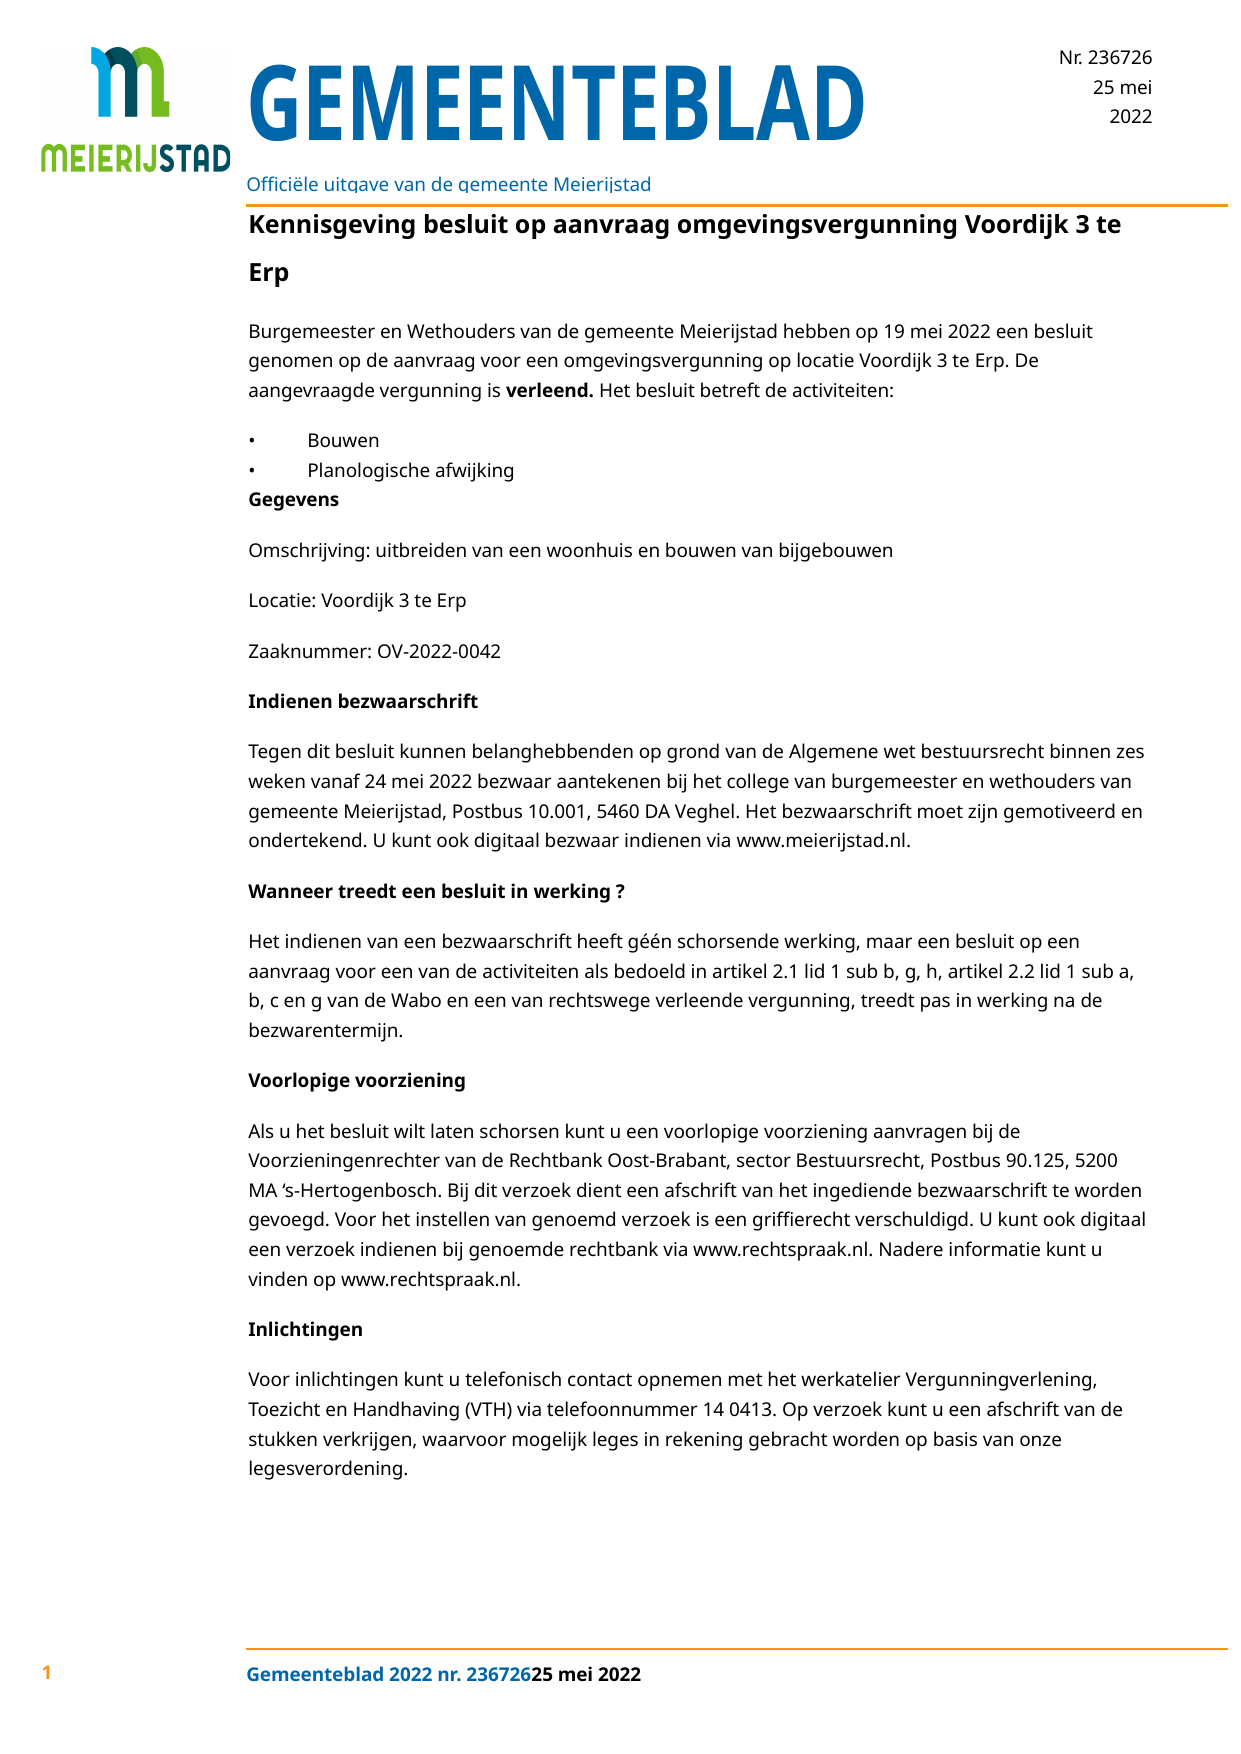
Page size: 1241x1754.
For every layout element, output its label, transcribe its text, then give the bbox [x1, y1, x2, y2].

text Voor inlichtingen kunt u telefonisch contact opnemen met het werkatelier Vergunningverlening, Toezicht en Handhaving (VTH) via telefoonnummer 14 0413. Op verzoek kunt u een afschrift van de stukken verkrijgen, waarvoor mogelijk leges in rekening gebracht worden op basis van onze legesverordening. [248, 1367, 1152, 1481]
list Bouwen [248, 427, 1152, 453]
picture [41, 47, 231, 172]
text Wanneer treedt een besluit in werking ? [248, 878, 1152, 904]
text Voorlopige voorziening [248, 1067, 1152, 1093]
text Locatie: Voordijk 3 te Erp [248, 587, 1152, 613]
text Tegen dit besluit kunnen belanghebbenden op grond van de Algemene wet bestuursrecht binnen zes weken vanaf 24 mei 2022 bezwaar aantekenen bij het college van burgemeester en wethouders van gemeente Meierijstad, Postbus 10.001, 5460 DA Veghel. Het bezwaarschrift moet zijn gemotiveerd en ondertekend. U kunt ook digitaal bezwaar indienen via www.meierijstad.nl. [248, 739, 1152, 853]
text Omschrijving: uitbreiden van een woonhuis en bouwen van bijgebouwen [248, 537, 1152, 563]
text Gegevens [248, 487, 1152, 512]
text Inlichtingen [248, 1316, 1152, 1342]
text Als u het besluit wilt laten schorsen kunt u een voorlopige voorziening aanvragen bij de Voorzieningenrechter van de Rechtbank Oost-Brabant, sector Bestuursrecht, Postbus 90.125, 5200 MA ‘s-Hertogenbosch. Bij dit verzoek dient een afschrift van het ingediende bezwaarschrift te worden gevoegd. Voor het instellen van genoemd verzoek is een griffierecht verschuldigd. U kunt ook digitaal een verzoek indienen bij genoemde rechtbank via www.rechtspraak.nl. Nadere informatie kunt u vinden op www.rechtspraak.nl. [248, 1118, 1152, 1292]
list Planologische afwijking [248, 457, 1152, 483]
text Burgemeester en Wethouders van de gemeente Meierijstad hebben op 19 mei 2022 een besluit genomen op de aanvraag voor een omgevingsvergunning op locatie Voordijk 3 te Erp. De aangevraagde vergunning is verleend. Het besluit betreft de activiteiten: [248, 318, 1152, 403]
text Zaaknummer: OV-2022-0042 [248, 638, 1152, 664]
text Indienen bezwaarschrift [248, 688, 1152, 714]
text Het indienen van een bezwaarschrift heeft géén schorsende werking, maar een besluit op een aanvraag voor een van de activiteiten als bedoeld in artikel 2.1 lid 1 sub b, g, h, artikel 2.2 lid 1 sub a, b, c en g van de Wabo en een van rechtswege verleende vergunning, treedt pas in werking na de bezwarentermijn. [248, 928, 1152, 1043]
text Kennisgeving besluit op aanvraag omgevingsvergunning Voordijk 3 te Erp [248, 207, 1152, 288]
